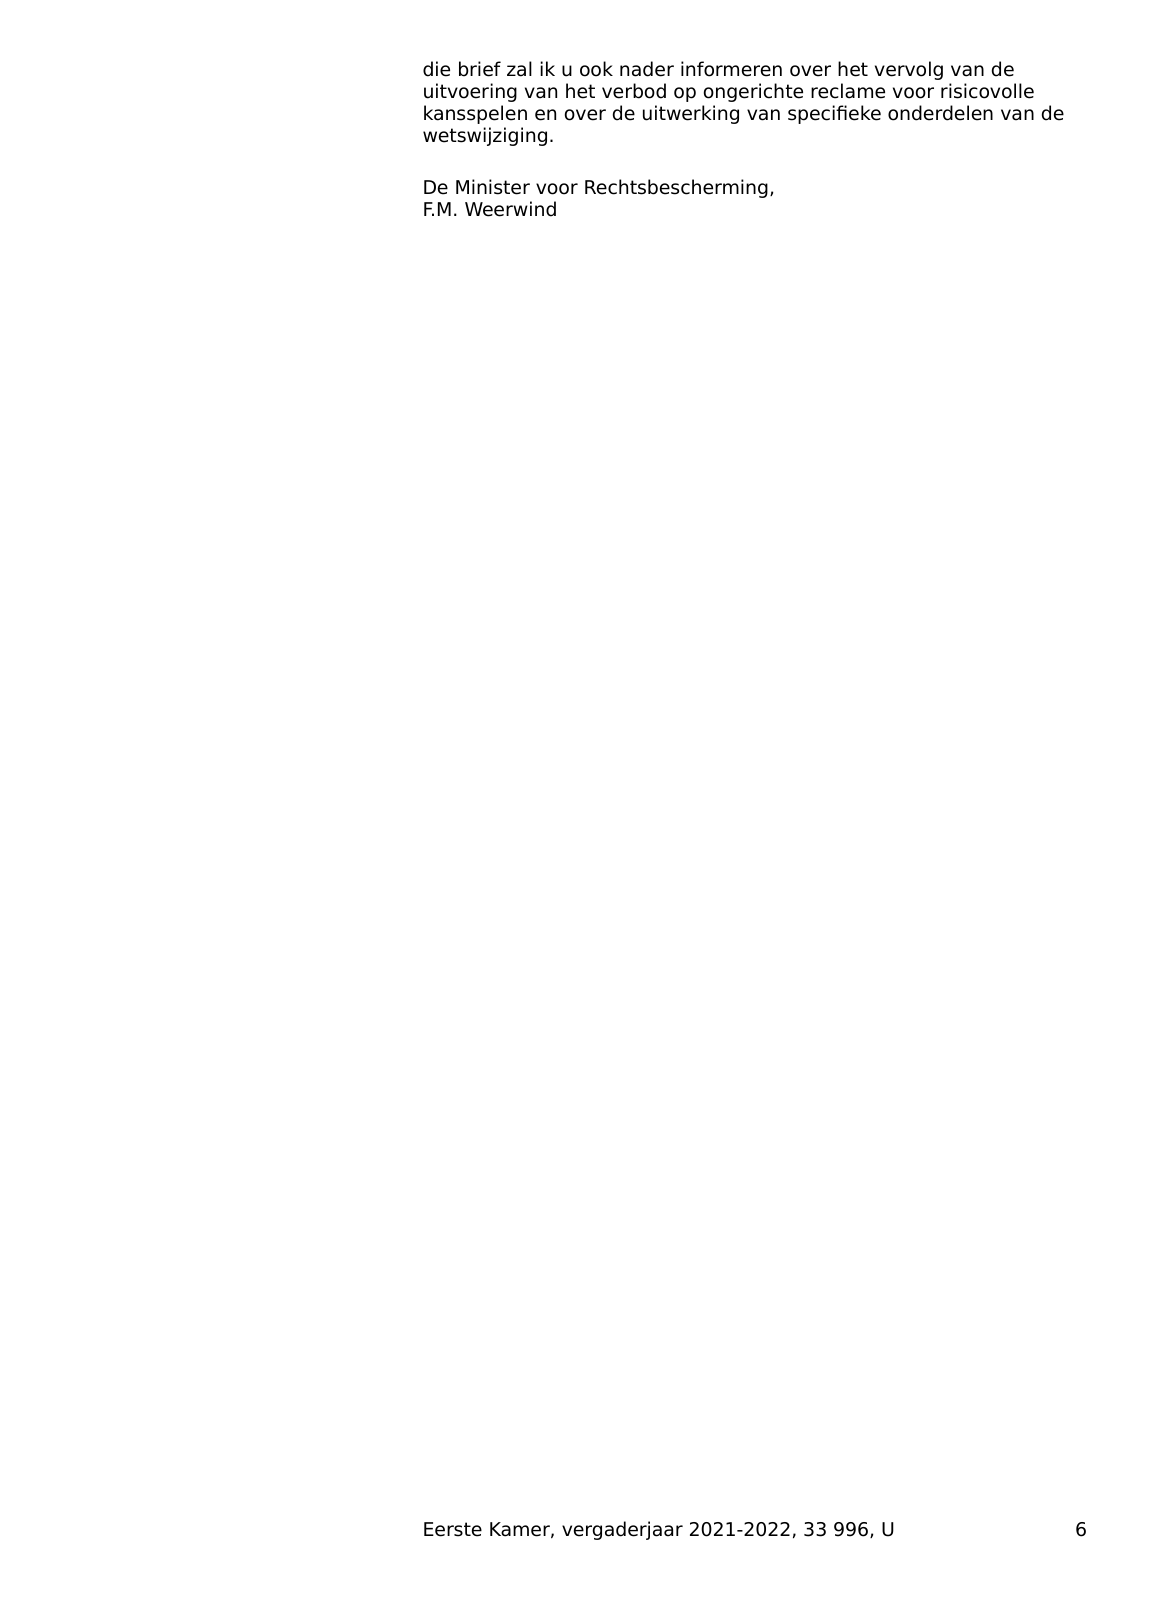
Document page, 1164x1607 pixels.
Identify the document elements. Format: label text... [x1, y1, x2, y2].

text De Minister voor Rechtsbescherming, F.M. Weerwind [422, 177, 1087, 221]
text die brief zal ik u ook nader informeren over het vervolg van de uitvoering van het verbod op ongerichte reclame voor risicovolle kansspelen en over de uitwerking van specifieke onderdelen van de wetswijziging. [422, 59, 1087, 147]
